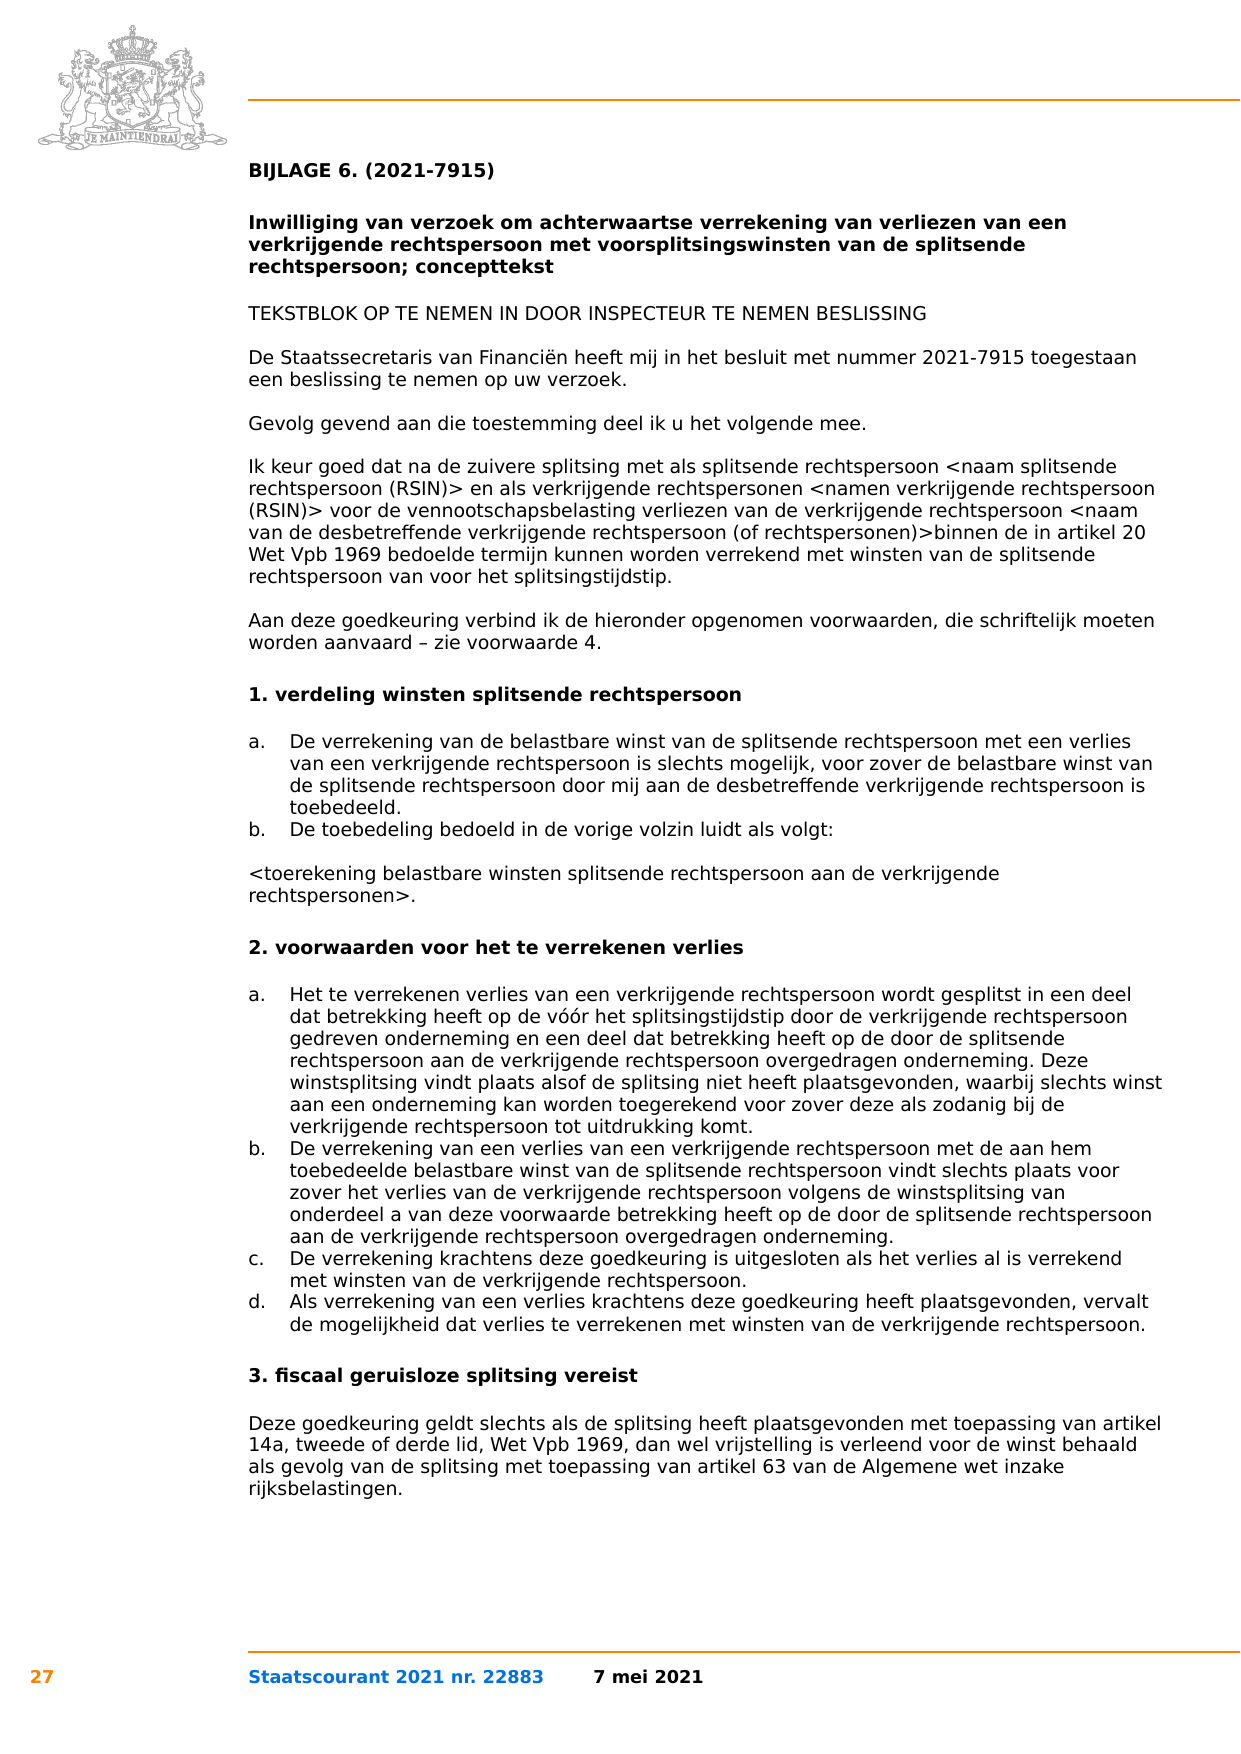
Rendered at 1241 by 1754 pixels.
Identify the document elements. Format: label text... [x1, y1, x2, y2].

subtitle BIJLAGE 6. (2021-7915) [248, 160, 1163, 182]
picture [38, 25, 227, 150]
text De Staatssecretaris van Financiën heeft mij in het besluit met nummer 2021-7915 toegestaan een beslissing te nemen op uw verzoek. [248, 347, 1163, 391]
text a. Het te verrekenen verlies van een verkrijgende rechtspersoon wordt gesplitst in een deel dat betrekking heeft op de vóór het splitsingstijdstip door de verkrijgende rechtspersoon gedreven onderneming en een deel dat betrekking heeft op de door de splitsende rechtspersoon aan de verkrijgende rechtspersoon overgedragen onderneming. Deze winstsplitsing vindt plaats alsof de splitsing niet heeft plaatsgevonden, waarbij slechts winst aan een onderneming kan worden toegerekend voor zover deze als zodanig bij de verkrijgende rechtspersoon tot uitdrukking komt. [248, 984, 1163, 1138]
text Ik keur goed dat na de zuivere splitsing met als splitsende rechtspersoon <naam splitsende rechtspersoon (RSIN)> en als verkrijgende rechtspersonen <namen verkrijgende rechtspersoon (RSIN)> voor de vennootschapsbelasting verliezen van de verkrijgende rechtspersoon <naam van de desbetreffende verkrijgende rechtspersoon (of rechtspersonen)>binnen de in artikel 20 Wet Vpb 1969 bedoelde termijn kunnen worden verrekend met winsten van de splitsende rechtspersoon van voor het splitsingstijdstip. [248, 456, 1163, 588]
subtitle Inwilliging van verzoek om achterwaartse verrekening van verliezen van een verkrijgende rechtspersoon met voorsplitsingswinsten van de splitsende rechtspersoon; concepttekst [248, 212, 1163, 278]
text Gevolg gevend aan die toestemming deel ik u het volgende mee. [248, 412, 1163, 434]
text d. Als verrekening van een verlies krachtens deze goedkeuring heeft plaatsgevonden, vervalt de mogelijkheid dat verlies te verrekenen met winsten van de verkrijgende rechtspersoon. [248, 1291, 1163, 1335]
text Deze goedkeuring geldt slechts als de splitsing heeft plaatsgevonden met toepassing van artikel 14a, tweede of derde lid, Wet Vpb 1969, dan wel vrijstelling is verleend voor de winst behaald als gevolg van de splitsing met toepassing van artikel 63 van de Algemene wet inzake rijksbelastingen. [248, 1412, 1163, 1500]
subtitle 2. voorwaarden voor het te verrekenen verlies [248, 937, 1163, 959]
text TEKSTBLOK OP TE NEMEN IN DOOR INSPECTEUR TE NEMEN BESLISSING [248, 303, 1163, 325]
subtitle 1. verdeling winsten splitsende rechtspersoon [248, 684, 1163, 706]
text Aan deze goedkeuring verbind ik de hieronder opgenomen voorwaarden, die schriftelijk moeten worden aanvaard – zie voorwaarde 4. [248, 610, 1163, 654]
subtitle 3. fiscaal geruisloze splitsing vereist [248, 1365, 1163, 1387]
text b. De verrekening van een verlies van een verkrijgende rechtspersoon met de aan hem toebedeelde belastbare winst van de splitsende rechtspersoon vindt slechts plaats voor zover het verlies van de verkrijgende rechtspersoon volgens de winstsplitsing van onderdeel a van deze voorwaarde betrekking heeft op de door de splitsende rechtspersoon aan de verkrijgende rechtspersoon overgedragen onderneming. [248, 1138, 1163, 1247]
text c. De verrekening krachtens deze goedkeuring is uitgesloten als het verlies al is verrekend met winsten van de verkrijgende rechtspersoon. [248, 1247, 1163, 1291]
text <toerekening belastbare winsten splitsende rechtspersoon aan de verkrijgende rechtspersonen>. [248, 863, 1163, 907]
text a. De verrekening van de belastbare winst van de splitsende rechtspersoon met een verlies van een verkrijgende rechtspersoon is slechts mogelijk, voor zover de belastbare winst van de splitsende rechtspersoon door mij aan de desbetreffende verkrijgende rechtspersoon is toebedeeld. [248, 731, 1163, 819]
text b. De toebedeling bedoeld in de vorige volzin luidt als volgt: [248, 819, 1163, 841]
